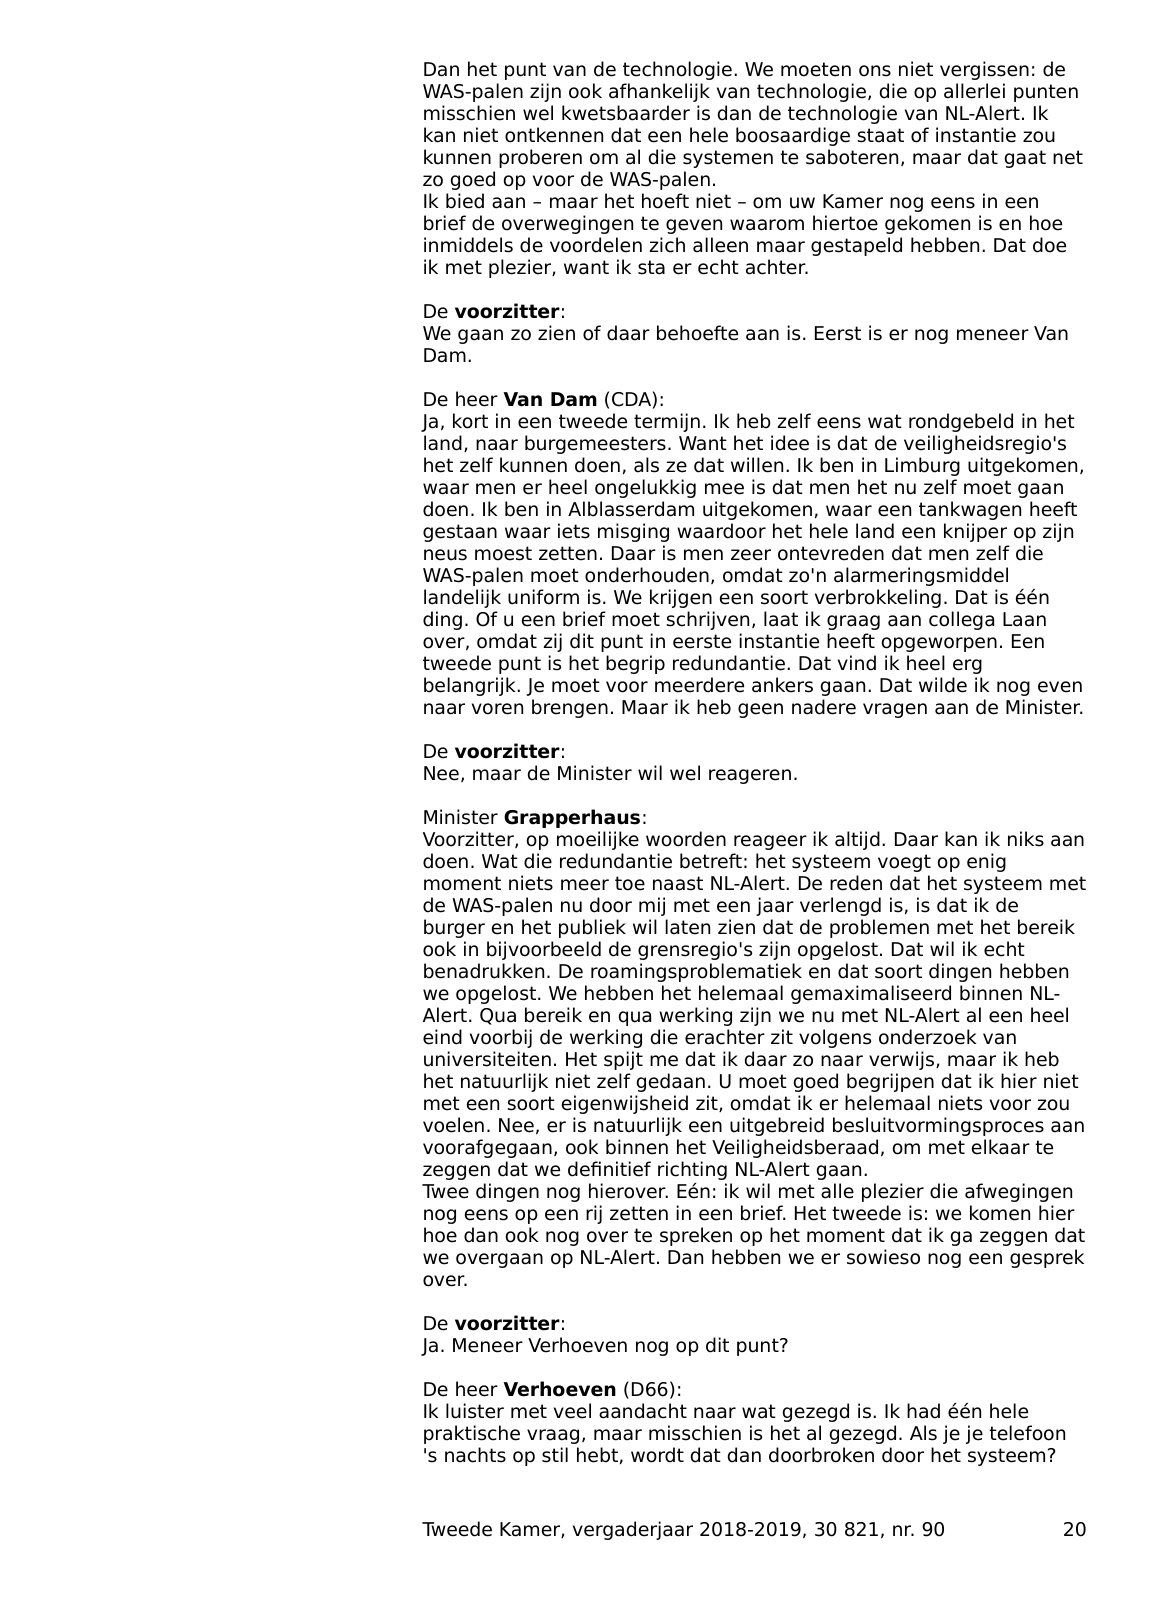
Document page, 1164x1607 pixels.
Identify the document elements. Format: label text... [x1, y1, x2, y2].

text Twee dingen nog hierover. Eén: ik wil met alle plezier die afwegingen nog eens op een rij zetten in een brief. Het tweede is: we komen hier hoe dan ook nog over te spreken op het moment dat ik ga zeggen dat we overgaan op NL-Alert. Dan hebben we er sowieso nog een gesprek over. [422, 1181, 1087, 1291]
text Voorzitter, op moeilijke woorden reageer ik altijd. Daar kan ik niks aan doen. Wat die redundantie betreft: het systeem voegt op enig moment niets meer toe naast NL-Alert. De reden dat het systeem met de WAS-palen nu door mij met een jaar verlengd is, is dat ik de burger en het publiek wil laten zien dat de problemen met het bereik ook in bijvoorbeeld de grensregio's zijn opgelost. Dat wil ik echt benadrukken. De roamingsproblematiek en dat soort dingen hebben we opgelost. We hebben het helemaal gemaximaliseerd binnen NL-Alert. Qua bereik en qua werking zijn we nu met NL-Alert al een heel eind voorbij de werking die erachter zit volgens onderzoek van universiteiten. Het spijt me dat ik daar zo naar verwijs, maar ik heb het natuurlijk niet zelf gedaan. U moet goed begrijpen dat ik hier niet met een soort eigenwijsheid zit, omdat ik er helemaal niets voor zou voelen. Nee, er is natuurlijk een uitgebreid besluitvormingsproces aan voorafgegaan, ook binnen het Veiligheidsberaad, om met elkaar te zeggen dat we definitief richting NL-Alert gaan. [422, 829, 1087, 1181]
text We gaan zo zien of daar behoefte aan is. Eerst is er nog meneer Van Dam. [422, 323, 1087, 367]
text De voorzitter: [422, 1313, 1087, 1335]
text De voorzitter: [422, 301, 1087, 323]
text Ja. Meneer Verhoeven nog op dit punt? [422, 1335, 1087, 1357]
text Ja, kort in een tweede termijn. Ik heb zelf eens wat rondgebeld in het land, naar burgemeesters. Want het idee is dat de veiligheidsregio's het zelf kunnen doen, als ze dat willen. Ik ben in Limburg uitgekomen, waar men er heel ongelukkig mee is dat men het nu zelf moet gaan doen. Ik ben in Alblasserdam uitgekomen, waar een tankwagen heeft gestaan waar iets misging waardoor het hele land een knijper op zijn neus moest zetten. Daar is men zeer ontevreden dat men zelf die WAS-palen moet onderhouden, omdat zo'n alarmeringsmiddel landelijk uniform is. We krijgen een soort verbrokkeling. Dat is één ding. Of u een brief moet schrijven, laat ik graag aan collega Laan over, omdat zij dit punt in eerste instantie heeft opgeworpen. Een tweede punt is het begrip redundantie. Dat vind ik heel erg belangrijk. Je moet voor meerdere ankers gaan. Dat wilde ik nog even naar voren brengen. Maar ik heb geen nadere vragen aan de Minister. [422, 411, 1087, 719]
text Ik bied aan – maar het hoeft niet – om uw Kamer nog eens in een brief de overwegingen te geven waarom hiertoe gekomen is en hoe inmiddels de voordelen zich alleen maar gestapeld hebben. Dat doe ik met plezier, want ik sta er echt achter. [422, 191, 1087, 279]
text Nee, maar de Minister wil wel reageren. [422, 763, 1087, 785]
text Dan het punt van de technologie. We moeten ons niet vergissen: de WAS-palen zijn ook afhankelijk van technologie, die op allerlei punten misschien wel kwetsbaarder is dan de technologie van NL-Alert. Ik kan niet ontkennen dat een hele boosaardige staat of instantie zou kunnen proberen om al die systemen te saboteren, maar dat gaat net zo goed op voor de WAS-palen. [422, 59, 1087, 191]
text De heer Verhoeven (D66): [422, 1379, 1087, 1401]
text De heer Van Dam (CDA): [422, 389, 1087, 411]
text Ik luister met veel aandacht naar wat gezegd is. Ik had één hele praktische vraag, maar misschien is het al gezegd. Als je je telefoon 's nachts op stil hebt, wordt dat dan doorbroken door het systeem? [422, 1401, 1087, 1467]
text Minister Grapperhaus: [422, 807, 1087, 829]
text De voorzitter: [422, 741, 1087, 763]
